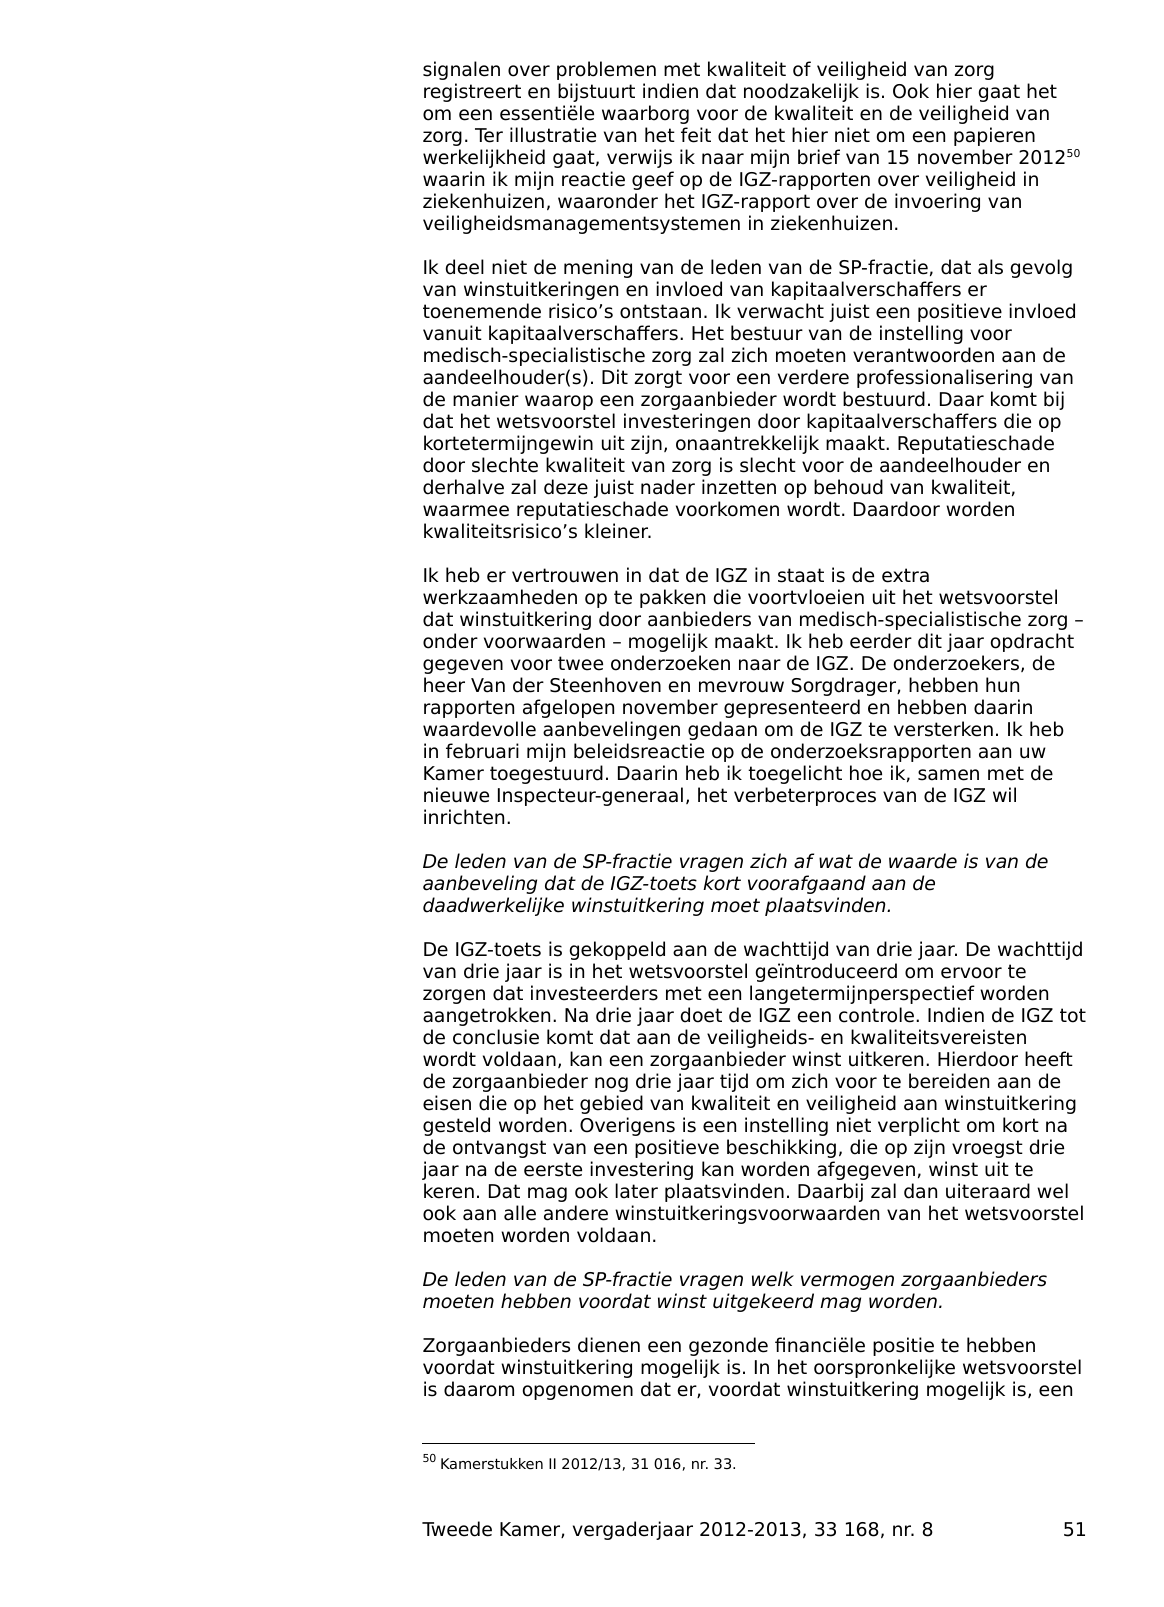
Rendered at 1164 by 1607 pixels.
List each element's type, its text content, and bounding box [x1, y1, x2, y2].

text De leden van de SP-fractie vragen welk vermogen zorgaanbieders moeten hebben voordat winst uitgekeerd mag worden. [422, 1269, 1087, 1313]
text Ik heb er vertrouwen in dat de IGZ in staat is de extra werkzaamheden op te pakken die voortvloeien uit het wetsvoorstel dat winstuitkering door aanbieders van medisch-specialistische zorg – onder voorwaarden – mogelijk maakt. Ik heb eerder dit jaar opdracht gegeven voor twee onderzoeken naar de IGZ. De onderzoekers, de heer Van der Steenhoven en mevrouw Sorgdrager, hebben hun rapporten afgelopen november gepresenteerd en hebben daarin waardevolle aanbevelingen gedaan om de IGZ te versterken. Ik heb in februari mijn beleidsreactie op de onderzoeksrapporten aan uw Kamer toegestuurd. Daarin heb ik toegelicht hoe ik, samen met de nieuwe Inspecteur-generaal, het verbeterproces van de IGZ wil inrichten. [422, 565, 1087, 829]
text Kamerstukken II 2012/13, 31 016, nr. 33. [422, 1452, 1087, 1474]
text De leden van de SP-fractie vragen zich af wat de waarde is van de aanbeveling dat de IGZ-toets kort voorafgaand aan de daadwerkelijke winstuitkering moet plaatsvinden. [422, 851, 1087, 917]
text Ik deel niet de mening van de leden van de SP-fractie, dat als gevolg van winstuitkeringen en invloed van kapitaalverschaffers er toenemende risico’s ontstaan. Ik verwacht juist een positieve invloed vanuit kapitaalverschaffers. Het bestuur van de instelling voor medisch-specialistische zorg zal zich moeten verantwoorden aan de aandeelhouder(s). Dit zorgt voor een verdere professionalisering van de manier waarop een zorgaanbieder wordt bestuurd. Daar komt bij dat het wetsvoorstel investeringen door kapitaalverschaffers die op kortetermijngewin uit zijn, onaantrekkelijk maakt. Reputatieschade door slechte kwaliteit van zorg is slecht voor de aandeelhouder en derhalve zal deze juist nader inzetten op behoud van kwaliteit, waarmee reputatieschade voorkomen wordt. Daardoor worden kwaliteitsrisico’s kleiner. [422, 257, 1087, 543]
text Zorgaanbieders dienen een gezonde financiële positie te hebben voordat winstuitkering mogelijk is. In het oorspronkelijke wetsvoorstel is daarom opgenomen dat er, voordat winstuitkering mogelijk is, een [422, 1335, 1087, 1401]
text signalen over problemen met kwaliteit of veiligheid van zorg registreert en bijstuurt indien dat noodzakelijk is. Ook hier gaat het om een essentiële waarborg voor de kwaliteit en de veiligheid van zorg. Ter illustratie van het feit dat het hier niet om een papieren werkelijkheid gaat, verwijs ik naar mijn brief van 15 november 2012 waarin ik mijn reactie geef op de IGZ-rapporten over veiligheid in ziekenhuizen, waaronder het IGZ-rapport over de invoering van veiligheidsmanagementsystemen in ziekenhuizen. [422, 59, 1087, 235]
text De IGZ-toets is gekoppeld aan de wachttijd van drie jaar. De wachttijd van drie jaar is in het wetsvoorstel geïntroduceerd om ervoor te zorgen dat investeerders met een langetermijnperspectief worden aangetrokken. Na drie jaar doet de IGZ een controle. Indien de IGZ tot de conclusie komt dat aan de veiligheids- en kwaliteitsvereisten wordt voldaan, kan een zorgaanbieder winst uitkeren. Hierdoor heeft de zorgaanbieder nog drie jaar tijd om zich voor te bereiden aan de eisen die op het gebied van kwaliteit en veiligheid aan winstuitkering gesteld worden. Overigens is een instelling niet verplicht om kort na de ontvangst van een positieve beschikking, die op zijn vroegst drie jaar na de eerste investering kan worden afgegeven, winst uit te keren. Dat mag ook later plaatsvinden. Daarbij zal dan uiteraard wel ook aan alle andere winstuitkeringsvoorwaarden van het wetsvoorstel moeten worden voldaan. [422, 939, 1087, 1247]
